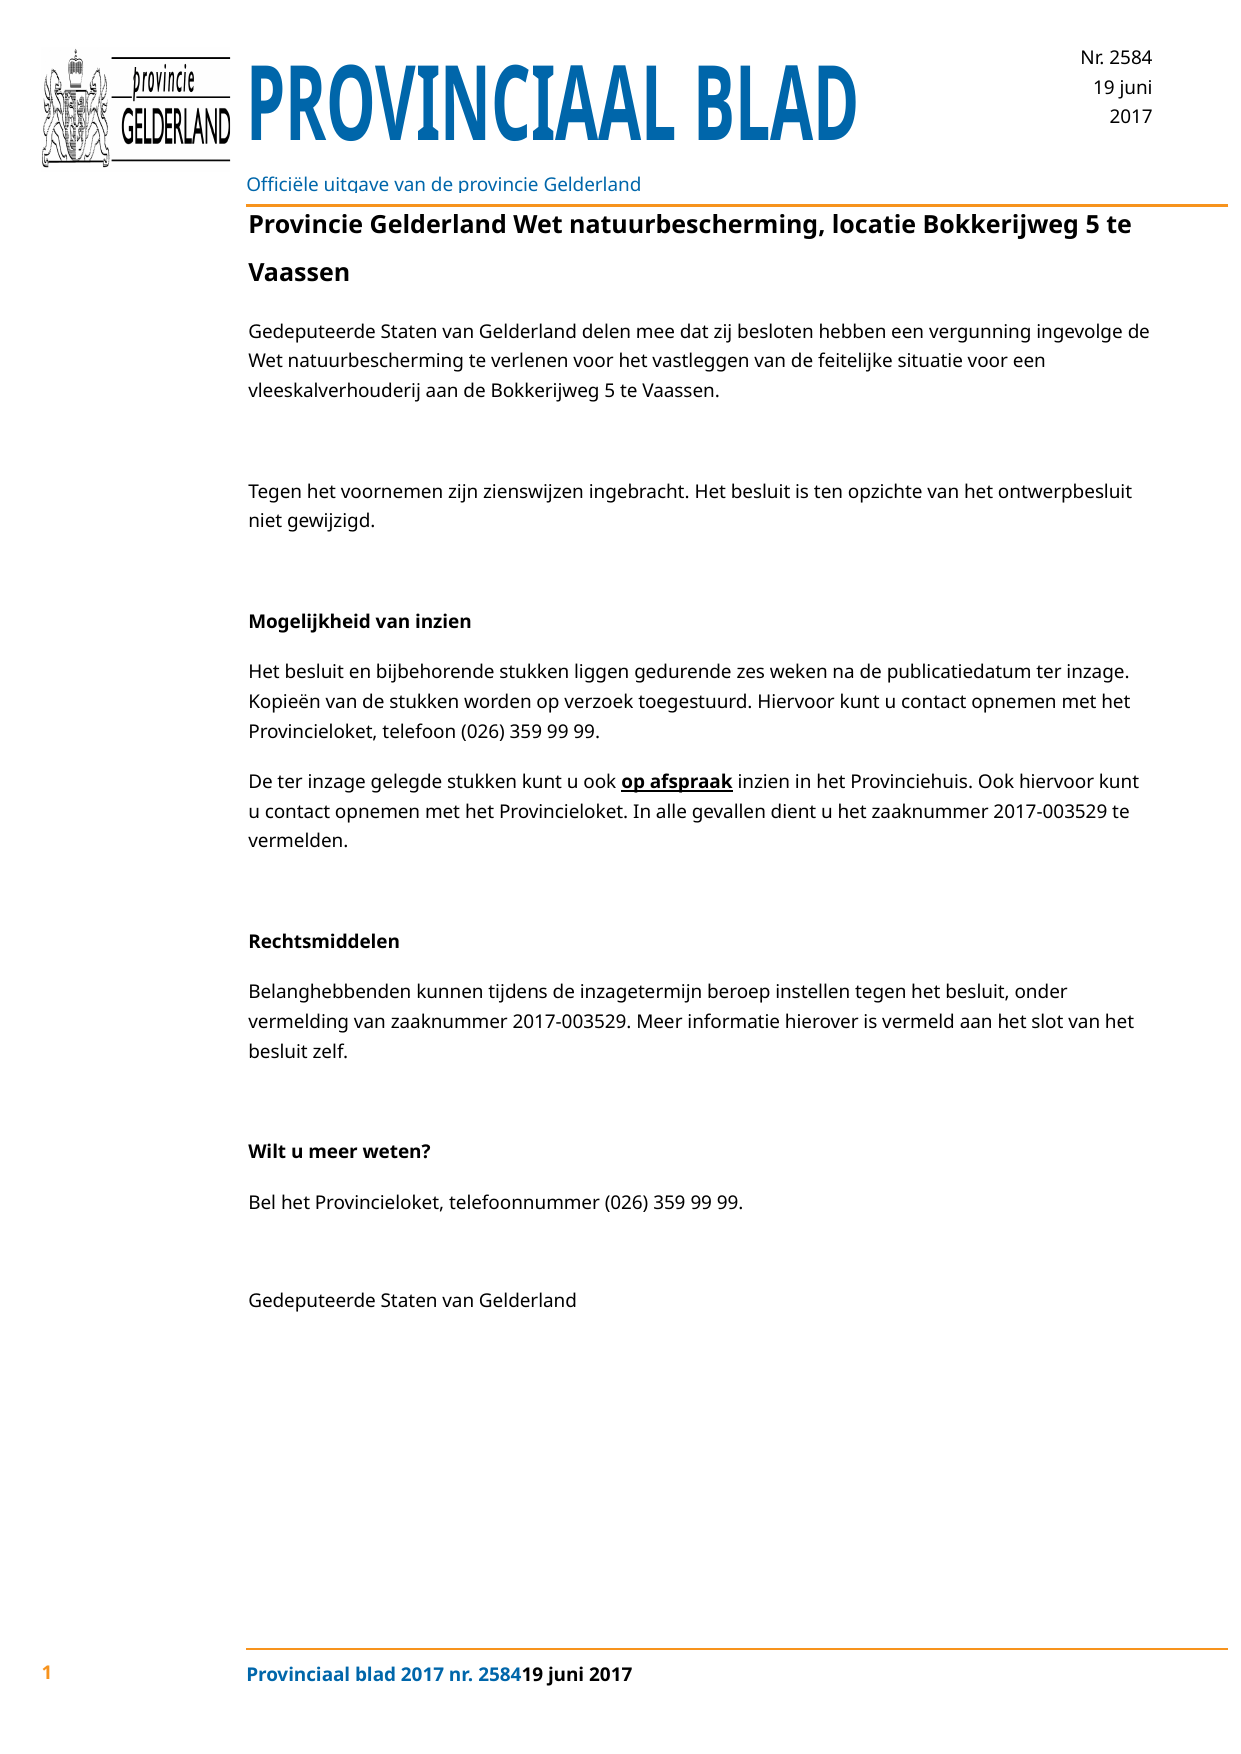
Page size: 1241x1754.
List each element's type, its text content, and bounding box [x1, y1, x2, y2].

text Bel het Provincieloket, telefoonnummer (026) 359 99 99. [248, 1189, 1152, 1215]
text Tegen het voornemen zijn zienswijzen ingebracht. Het besluit is ten opzichte van het ontwerpbesluit niet gewijzigd. [248, 478, 1152, 533]
text Mogelijkheid van inzien [248, 608, 1152, 634]
text De ter inzage gelegde stukken kunt u ook op afspraak inzien in het Provinciehuis. Ook hiervoor kunt u contact opnemen met het Provincieloket. In alle gevallen dient u het zaaknummer 2017-003529 te vermelden. [248, 768, 1152, 853]
text Gedeputeerde Staten van Gelderland delen mee dat zij besloten hebben een vergunning ingevolge de Wet natuurbescherming te verlenen voor het vastleggen van de feitelijke situatie voor een vleeskalverhouderij aan de Bokkerijweg 5 te Vaassen. [248, 318, 1152, 403]
text Rechtsmiddelen [248, 928, 1152, 954]
picture [41, 47, 231, 172]
text Provincie Gelderland Wet natuurbescherming, locatie Bokkerijweg 5 te Vaassen [248, 207, 1152, 288]
text Het besluit en bijbehorende stukken liggen gedurende zes weken na de publicatiedatum ter inzage. Kopieën van de stukken worden op verzoek toegestuurd. Hiervoor kunt u contact opnemen met het Provincieloket, telefoon (026) 359 99 99. [248, 659, 1152, 744]
text Wilt u meer weten? [248, 1139, 1152, 1164]
text Gedeputeerde Staten van Gelderland [248, 1287, 1152, 1313]
text Belanghebbenden kunnen tijdens de inzagetermijn beroep instellen tegen het besluit, onder vermelding van zaaknummer 2017-003529. Meer informatie hierover is vermeld aan het slot van het besluit zelf. [248, 979, 1152, 1064]
